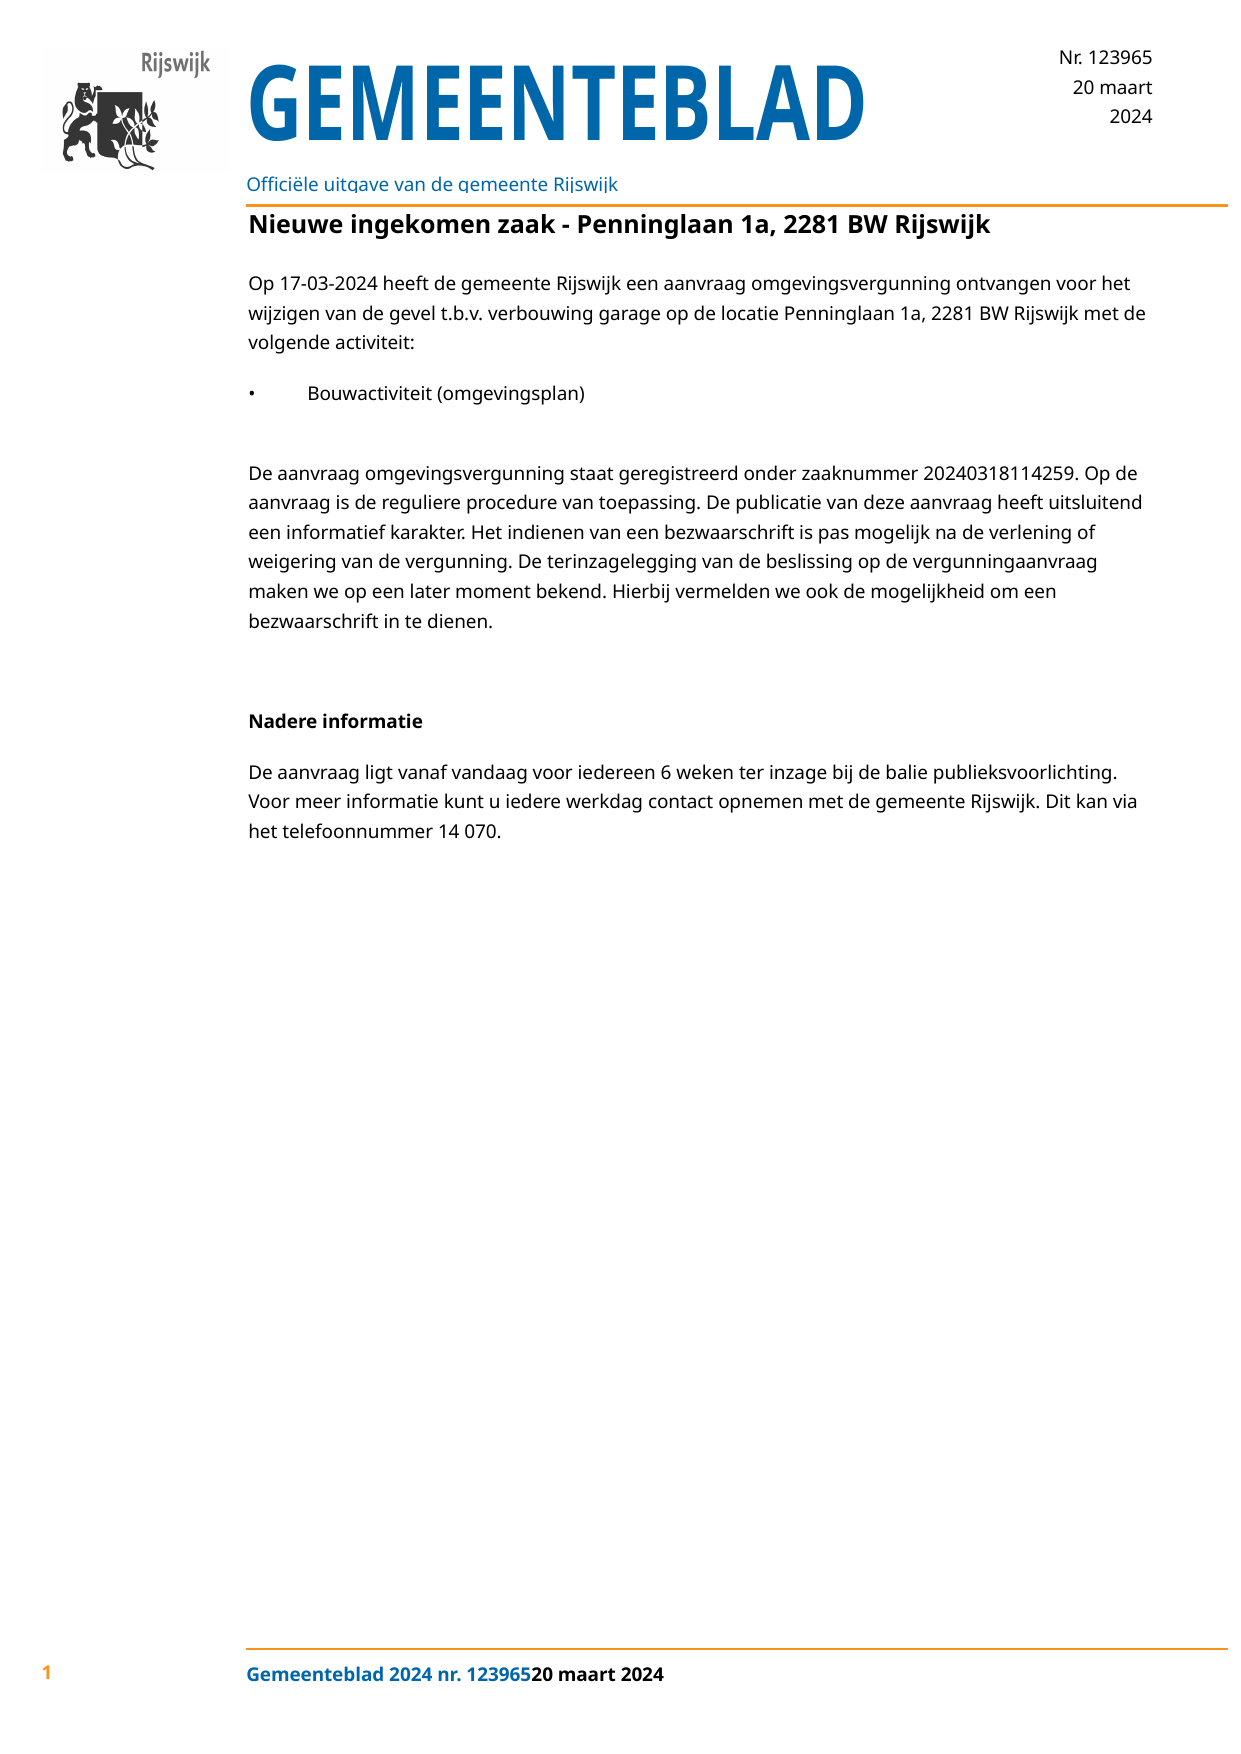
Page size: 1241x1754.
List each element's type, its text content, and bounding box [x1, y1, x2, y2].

list Bouwactiviteit (omgevingsplan) [248, 380, 1152, 406]
text De aanvraag omgevingsvergunning staat geregistreerd onder zaaknummer 20240318114259. Op de aanvraag is de reguliere procedure van toepassing. De publicatie van deze aanvraag heeft uitsluitend een informatief karakter. Het indienen van een bezwaarschrift is pas mogelijk na de verlening of weigering van de vergunning. De terinzagelegging van de beslissing op de vergunningaanvraag maken we op een later moment bekend. Hierbij vermelden we ook de mogelijkheid om een bezwaarschrift in te dienen. [248, 460, 1152, 633]
text De aanvraag ligt vanaf vandaag voor iedereen 6 weken ter inzage bij de balie publieksvoorlichting. Voor meer informatie kunt u iedere werkdag contact opnemen met de gemeente Rijswijk. Dit kan via het telefoonnummer 14 070. [248, 759, 1152, 844]
picture [41, 47, 231, 172]
text Nieuwe ingekomen zaak - Penninglaan 1a, 2281 BW Rijswijk [248, 207, 1152, 241]
text Op 17-03-2024 heeft de gemeente Rijswijk een aanvraag omgevingsvergunning ontvangen voor het wijzigen van de gevel t.b.v. verbouwing garage op de locatie Penninglaan 1a, 2281 BW Rijswijk met de volgende activiteit: [248, 270, 1152, 355]
text Nadere informatie [248, 709, 1152, 734]
